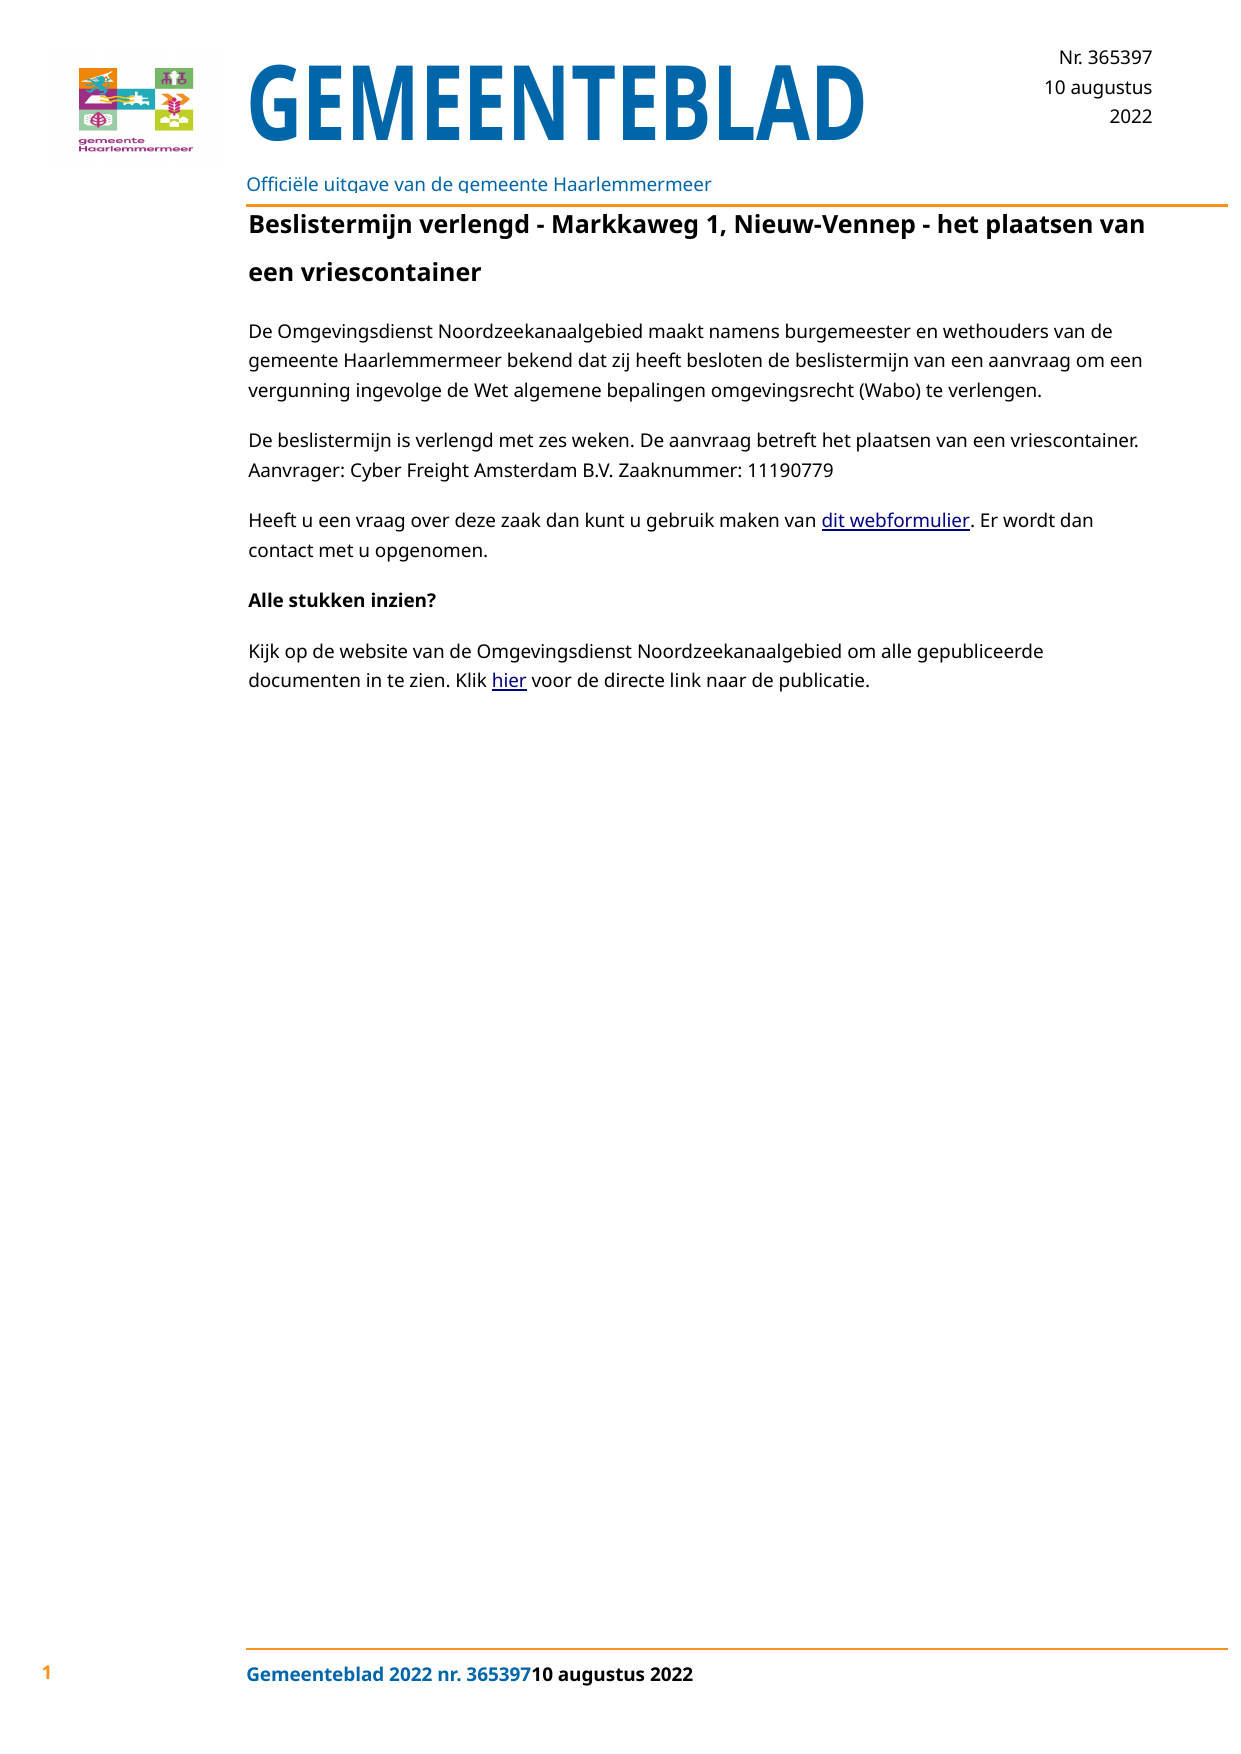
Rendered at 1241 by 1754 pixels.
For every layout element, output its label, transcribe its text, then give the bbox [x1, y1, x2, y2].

text De Omgevingsdienst Noordzeekanaalgebied maakt namens burgemeester en wethouders van de gemeente Haarlemmermeer bekend dat zij heeft besloten de beslistermijn van een aanvraag om een vergunning ingevolge de Wet algemene bepalingen omgevingsrecht (Wabo) te verlengen. [248, 318, 1152, 403]
text Kijk op de website van de Omgevingsdienst Noordzeekanaalgebied om alle gepubliceerde documenten in te zien. Klik hier voor de directe link naar de publicatie. [248, 638, 1152, 693]
picture [41, 47, 231, 172]
text De beslistermijn is verlengd met zes weken. De aanvraag betreft het plaatsen van een vriescontainer. Aanvrager: Cyber Freight Amsterdam B.V. Zaaknummer: 11190779 [248, 427, 1152, 483]
text Heeft u een vraag over deze zaak dan kunt u gebruik maken van dit webformulier. Er wordt dan contact met u opgenomen. [248, 507, 1152, 563]
text Alle stukken inzien? [248, 587, 1152, 613]
text Beslistermijn verlengd - Markkaweg 1, Nieuw-Vennep - het plaatsen van een vriescontainer [248, 207, 1152, 288]
